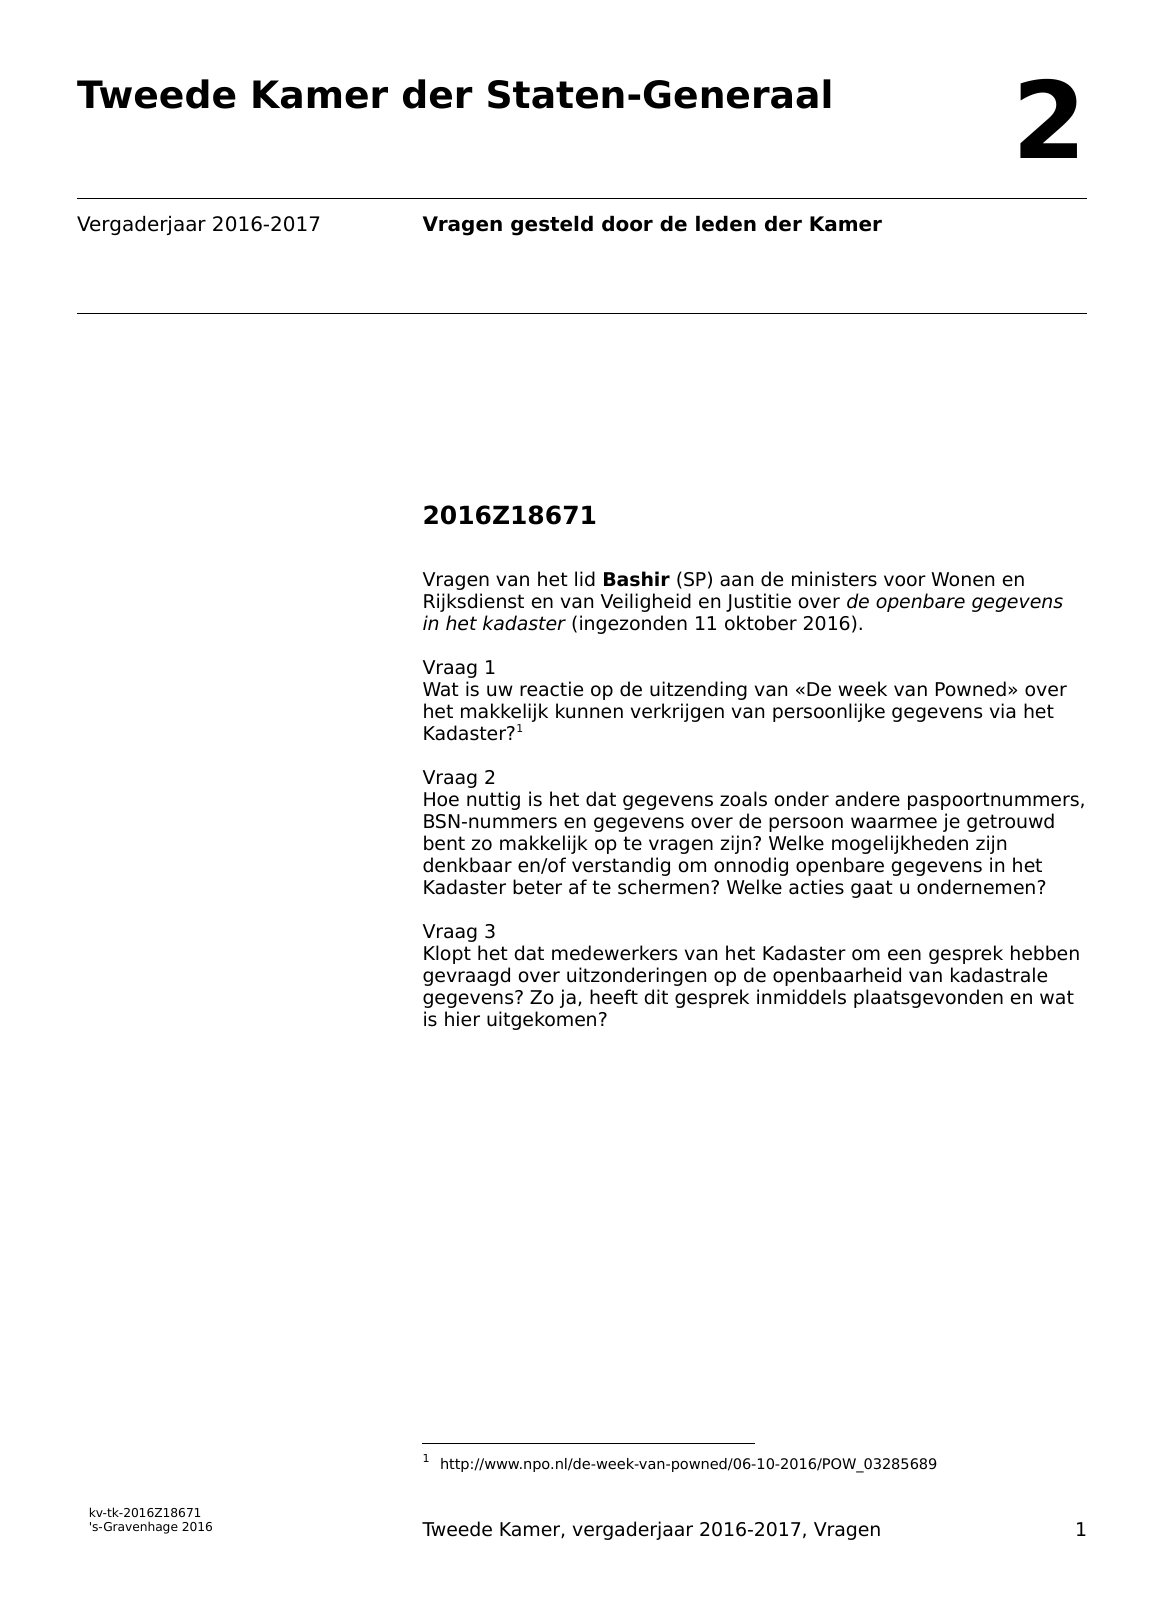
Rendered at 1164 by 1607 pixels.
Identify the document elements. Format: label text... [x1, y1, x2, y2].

text http://www.npo.nl/de-week-van-powned/06-10-2016/POW_03285689 [422, 1452, 1087, 1474]
table_cell Vragen gesteld door de leden der Kamer [422, 199, 1087, 313]
table_header Tweede Kamer der Staten-Generaal [77, 59, 886, 198]
text Vraag 1 [422, 657, 1087, 679]
text Vraag 3 [422, 921, 1087, 943]
table_header 2 [886, 59, 1087, 198]
text kv-tk-2016Z18671 [88, 1506, 323, 1520]
text 2016Z18671 [422, 501, 1087, 531]
table_cell Vergaderjaar 2016-2017 [77, 199, 422, 313]
text Vragen van het lid Bashir (SP) aan de ministers voor Wonen en Rijksdienst en van Veiligheid en Justitie over de openbare gegevens in het kadaster (ingezonden 11 oktober 2016). [422, 569, 1087, 635]
text Klopt het dat medewerkers van het Kadaster om een gesprek hebben gevraagd over uitzonderingen op de openbaarheid van kadastrale gegevens? Zo ja, heeft dit gesprek inmiddels plaatsgevonden en wat is hier uitgekomen? [422, 943, 1087, 1031]
text Wat is uw reactie op de uitzending van «De week van Powned» over het makkelijk kunnen verkrijgen van persoonlijke gegevens via het Kadaster? [422, 679, 1087, 745]
text 's-Gravenhage 2016 [88, 1520, 323, 1534]
text Hoe nuttig is het dat gegevens zoals onder andere paspoortnummers, BSN-nummers en gegevens over de persoon waarmee je getrouwd bent zo makkelijk op te vragen zijn? Welke mogelijkheden zijn denkbaar en/of verstandig om onnodig openbare gegevens in het Kadaster beter af te schermen? Welke acties gaat u ondernemen? [422, 789, 1087, 899]
text Vraag 2 [422, 767, 1087, 789]
